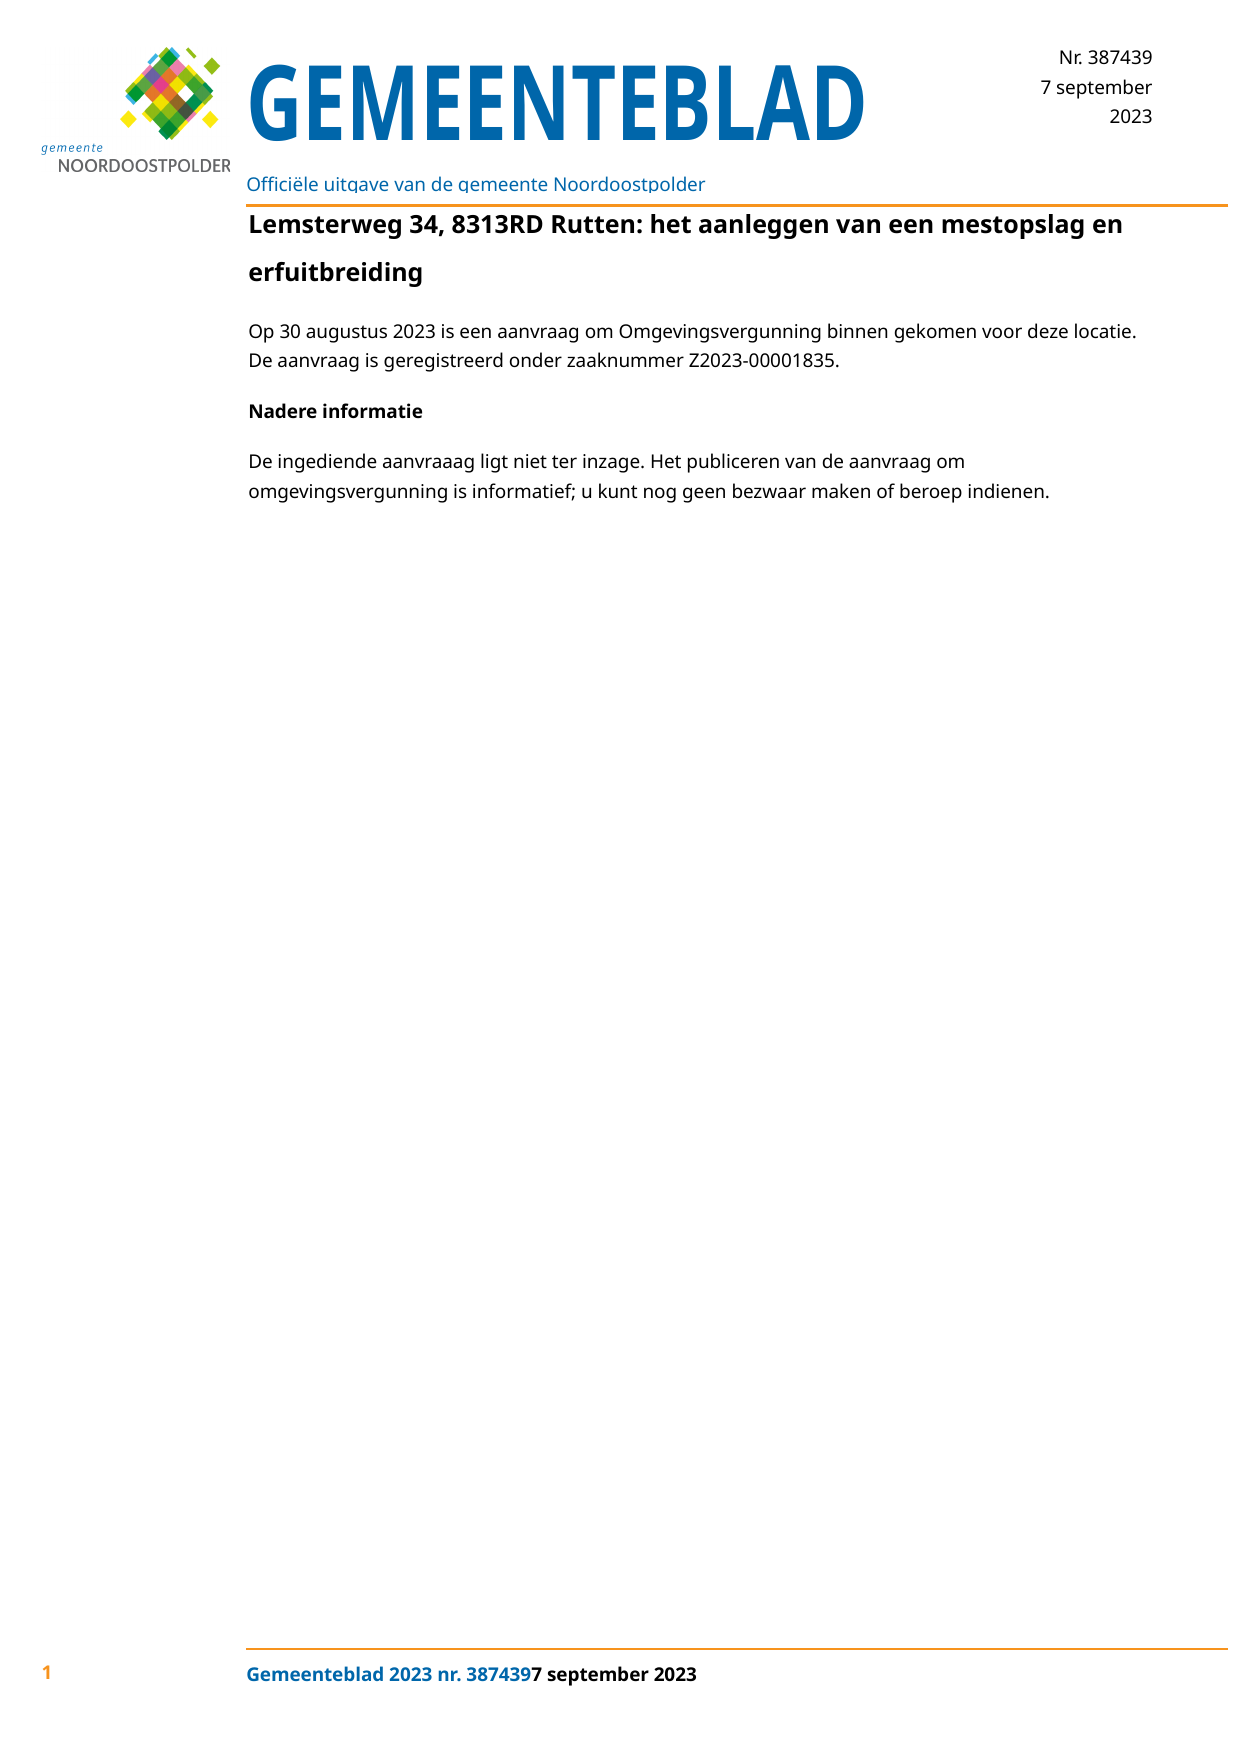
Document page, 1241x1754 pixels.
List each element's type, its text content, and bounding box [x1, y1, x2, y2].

picture [41, 47, 231, 172]
text Lemsterweg 34, 8313RD Rutten: het aanleggen van een mestopslag en erfuitbreiding [248, 207, 1152, 288]
text Nadere informatie [248, 398, 1152, 424]
text De ingediende aanvraaag ligt niet ter inzage. Het publiceren van de aanvraag om omgevingsvergunning is informatief; u kunt nog geen bezwaar maken of beroep indienen. [248, 448, 1152, 504]
text Op 30 augustus 2023 is een aanvraag om Omgevingsvergunning binnen gekomen voor deze locatie. De aanvraag is geregistreerd onder zaaknummer Z2023-00001835. [248, 318, 1152, 373]
